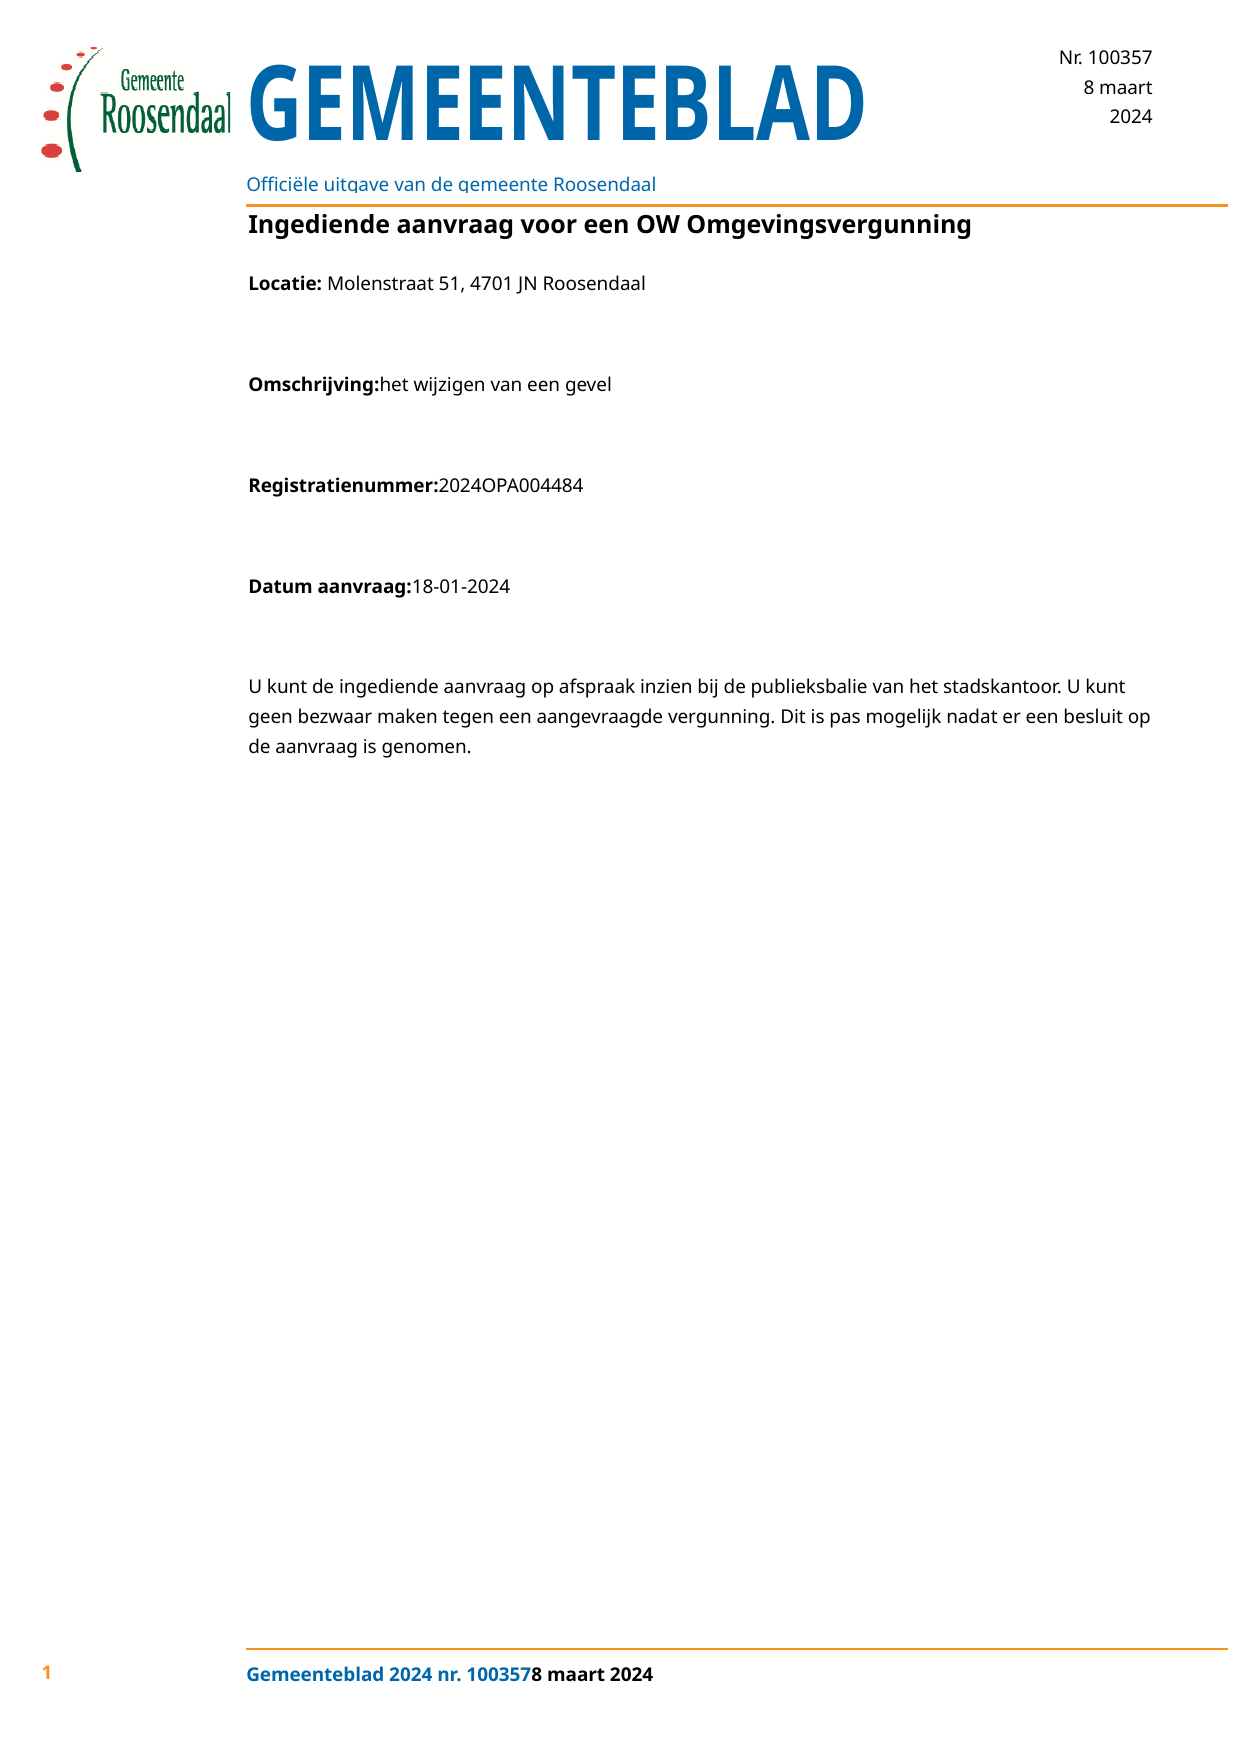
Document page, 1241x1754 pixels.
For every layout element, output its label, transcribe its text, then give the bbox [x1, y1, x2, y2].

text Omschrijving:het wijzigen van een gevel [248, 371, 1152, 397]
text U kunt de ingediende aanvraag op afspraak inzien bij de publieksbalie van het stadskantoor. U kunt geen bezwaar maken tegen een aangevraagde vergunning. Dit is pas mogelijk nadat er een besluit op de aanvraag is genomen. [248, 674, 1152, 758]
text Ingediende aanvraag voor een OW Omgevingsvergunning [248, 207, 1152, 241]
text Locatie: Molenstraat 51, 4701 JN Roosendaal [248, 270, 1152, 296]
text Registratienummer:2024OPA004484 [248, 472, 1152, 498]
text Datum aanvraag:18-01-2024 [248, 573, 1152, 598]
picture [41, 47, 231, 172]
